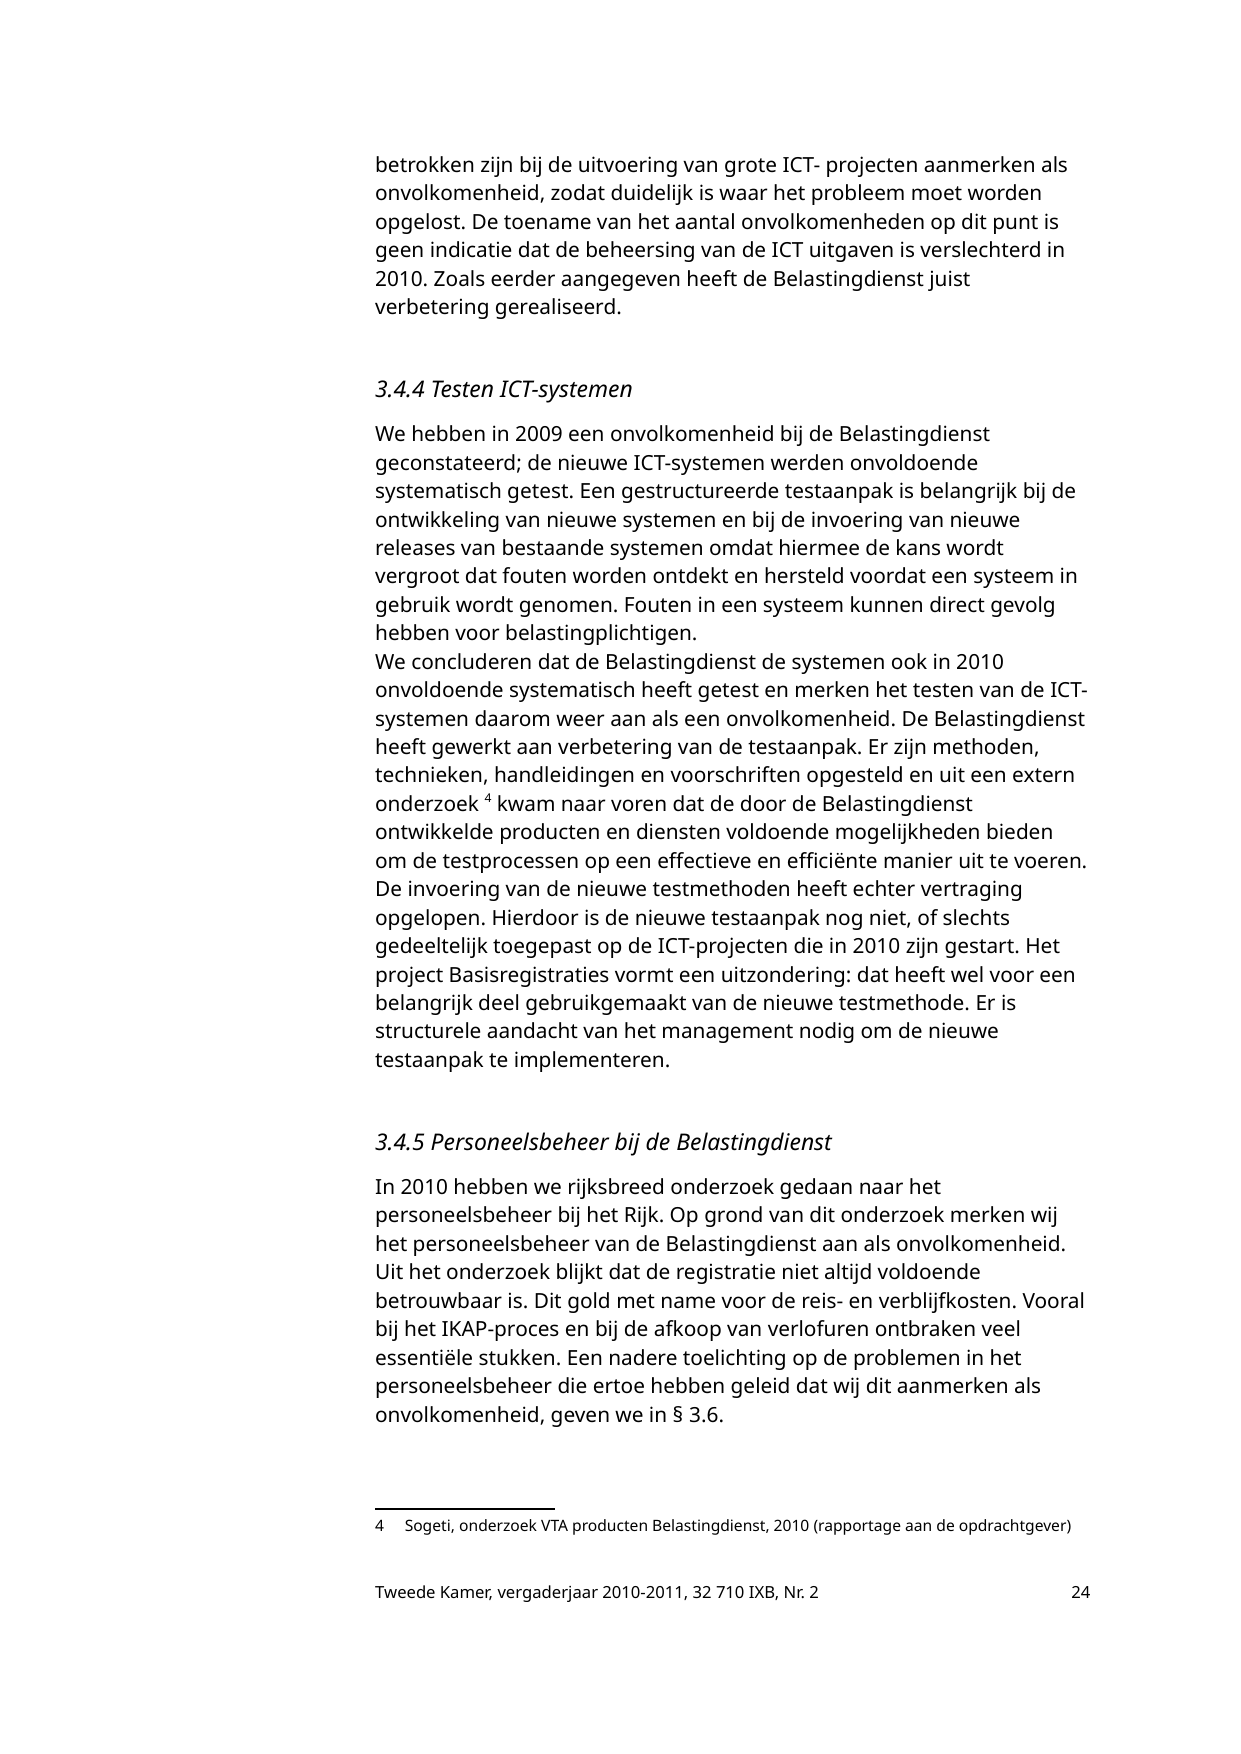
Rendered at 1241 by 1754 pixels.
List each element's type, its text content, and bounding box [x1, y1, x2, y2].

text We hebben in 2009 een onvolkomenheid bij de Belastingdienst geconstateerd; de nieuwe ICT-systemen werden onvoldoende systematisch getest. Een gestructureerde testaanpak is belangrijk bij de ontwikkeling van nieuwe systemen en bij de invoering van nieuwe releases van bestaande systemen omdat hiermee de kans wordt vergroot dat fouten worden ontdekt en hersteld voordat een systeem in gebruik wordt genomen. Fouten in een systeem kunnen direct gevolg hebben voor belastingplichtigen. [375, 419, 1090, 647]
text In 2010 hebben we rijksbreed onderzoek gedaan naar het personeelsbeheer bij het Rijk. Op grond van dit onderzoek merken wij het personeelsbeheer van de Belastingdienst aan als onvolkomenheid. Uit het onderzoek blijkt dat de registratie niet altijd voldoende betrouwbaar is. Dit gold met name voor de reis- en verblijfkosten. Vooral bij het IKAP-proces en bij de afkoop van verlofuren ontbraken veel essentiële stukken. Een nadere toelichting op de problemen in het personeelsbeheer die ertoe hebben geleid dat wij dit aanmerken als onvolkomenheid, geven we in § 3.6. [375, 1172, 1090, 1428]
text We concluderen dat de Belastingdienst de systemen ook in 2010 onvoldoende systematisch heeft getest en merken het testen van de ICT-systemen daarom weer aan als een onvolkomenheid. De Belastingdienst heeft gewerkt aan verbetering van de testaanpak. Er zijn methoden, technieken, handleidingen en voorschriften opgesteld en uit een extern onderzoek kwam naar voren dat de door de Belastingdienst ontwikkelde producten en diensten voldoende mogelijkheden bieden om de testprocessen op een effectieve en efficiënte manier uit te voeren. De invoering van de nieuwe testmethoden heeft echter vertraging opgelopen. Hierdoor is de nieuwe testaanpak nog niet, of slechts gedeeltelijk toegepast op de ICT-projecten die in 2010 zijn gestart. Het project Basisregistraties vormt een uitzondering: dat heeft wel voor een belangrijk deel gebruikgemaakt van de nieuwe testmethode. Er is structurele aandacht van het management nodig om de nieuwe testaanpak te implementeren. [375, 647, 1090, 1073]
subtitle 3.4.5 Personeelsbeheer bij de Belastingdienst [375, 1126, 1090, 1157]
text Sogeti, onderzoek VTA producten Belastingdienst, 2010 (rapportage aan de opdrachtgever) [375, 1479, 1090, 1536]
text betrokken zijn bij de uitvoering van grote ICT- projecten aanmerken als onvolkomenheid, zodat duidelijk is waar het probleem moet worden opgelost. De toename van het aantal onvolkomenheden op dit punt is geen indicatie dat de beheersing van de ICT uitgaven is verslechterd in 2010. Zoals eerder aangegeven heeft de Belastingdienst juist verbetering gerealiseerd. [375, 150, 1090, 321]
subtitle 3.4.4 Testen ICT-systemen [375, 373, 1090, 404]
